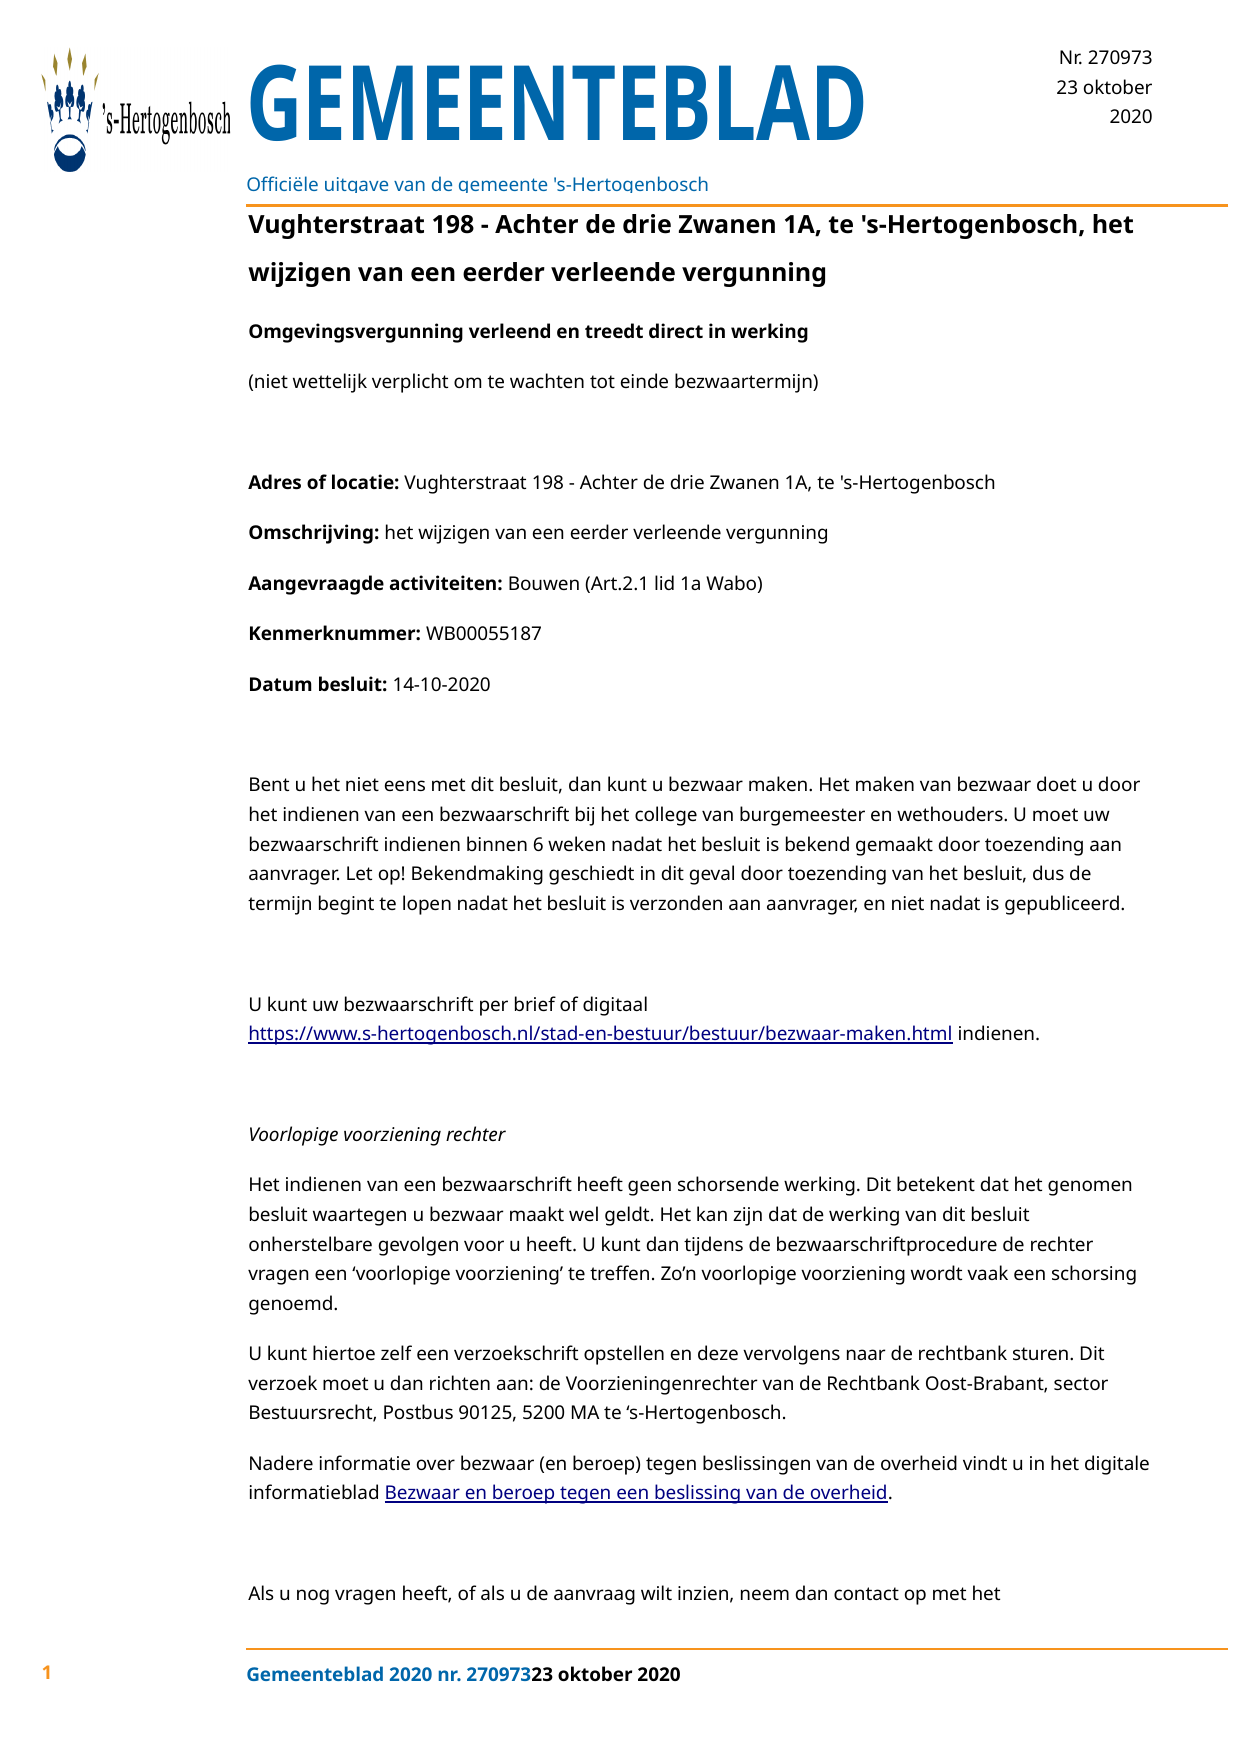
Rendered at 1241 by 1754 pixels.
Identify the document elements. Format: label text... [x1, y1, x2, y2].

text Vughterstraat 198 - Achter de drie Zwanen 1A, te 's-Hertogenbosch, het wijzigen van een eerder verleende vergunning [248, 207, 1152, 288]
text Adres of locatie: Vughterstraat 198 - Achter de drie Zwanen 1A, te 's-Hertogenbosch [248, 469, 1152, 495]
text Aangevraagde activiteiten: Bouwen (Art.2.1 lid 1a Wabo) [248, 570, 1152, 596]
text Nadere informatie over bezwaar (en beroep) tegen beslissingen van de overheid vindt u in het digitale informatieblad Bezwaar en beroep tegen een beslissing van de overheid. [248, 1450, 1152, 1505]
text Kenmerknummer: WB00055187 [248, 620, 1152, 646]
text Voorlopige voorziening rechter [248, 1121, 1152, 1147]
text Omgevingsvergunning verleend en treedt direct in werking [248, 318, 1152, 344]
text Het indienen van een bezwaarschrift heeft geen schorsende werking. Dit betekent dat het genomen besluit waartegen u bezwaar maakt wel geldt. Het kan zijn dat de werking van dit besluit onherstelbare gevolgen voor u heeft. U kunt dan tijdens de bezwaarschriftprocedure de rechter vragen een ‘voorlopige voorziening’ te treffen. Zo’n voorlopige voorziening wordt vaak een schorsing genoemd. [248, 1172, 1152, 1316]
text (niet wettelijk verplicht om te wachten tot einde bezwaartermijn) [248, 368, 1152, 394]
text U kunt uw bezwaarschrift per brief of digitaal https://www.s-hertogenbosch.nl/stad-en-bestuur/bestuur/bezwaar-maken.html indienen. [248, 991, 1152, 1046]
text Bent u het niet eens met dit besluit, dan kunt u bezwaar maken. Het maken van bezwaar doet u door het indienen van een bezwaarschrift bij het college van burgemeester en wethouders. U moet uw bezwaarschrift indienen binnen 6 weken nadat het besluit is bekend gemaakt door toezending aan aanvrager. Let op! Bekendmaking geschiedt in dit geval door toezending van het besluit, dus de termijn begint te lopen nadat het besluit is verzonden aan aanvrager, en niet nadat is gepubliceerd. [248, 772, 1152, 916]
text U kunt hiertoe zelf een verzoekschrift opstellen en deze vervolgens naar de rechtbank sturen. Dit verzoek moet u dan richten aan: de Voorzieningenrechter van de Rechtbank Oost-Brabant, sector Bestuursrecht, Postbus 90125, 5200 MA te ‘s-Hertogenbosch. [248, 1340, 1152, 1425]
picture [41, 47, 231, 172]
text Omschrijving: het wijzigen van een eerder verleende vergunning [248, 519, 1152, 545]
text Als u nog vragen heeft, of als u de aanvraag wilt inzien, neem dan contact op met het [248, 1580, 1152, 1606]
text Datum besluit: 14-10-2020 [248, 671, 1152, 697]
